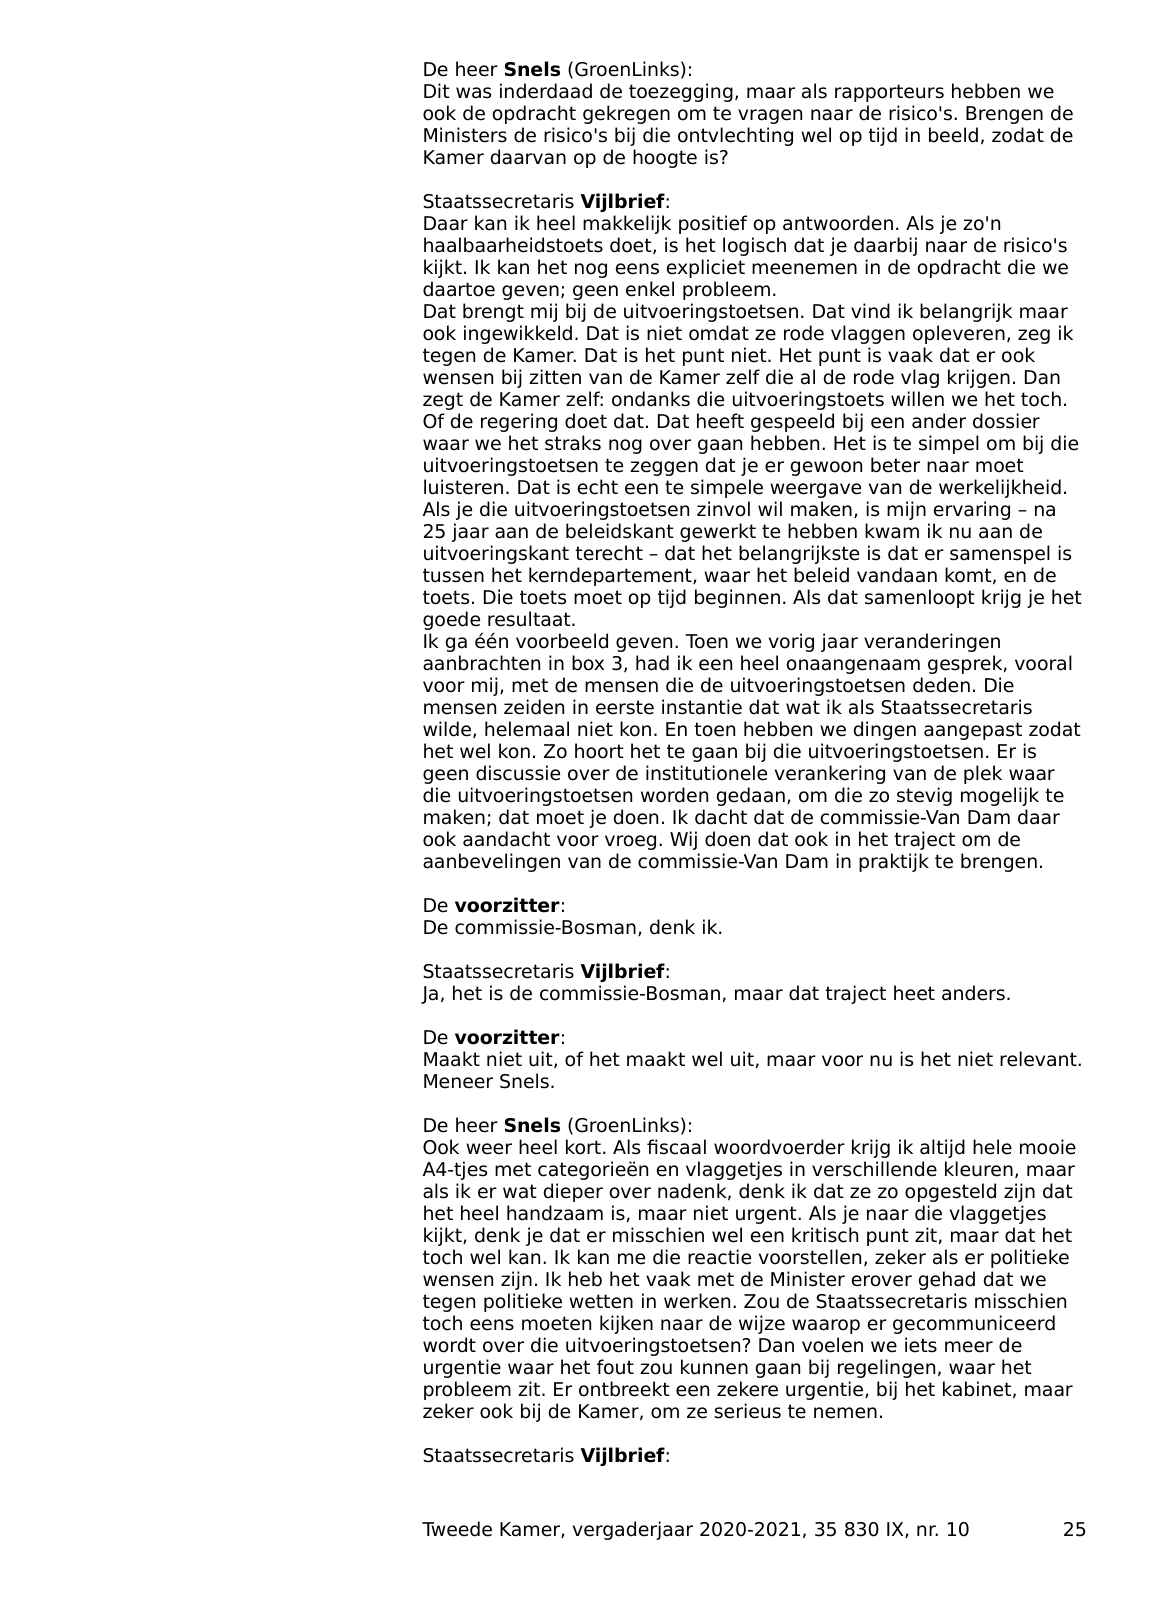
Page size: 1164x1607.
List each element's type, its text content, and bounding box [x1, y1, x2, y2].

text De commissie-Bosman, denk ik. [422, 917, 1087, 939]
text Maakt niet uit, of het maakt wel uit, maar voor nu is het niet relevant. Meneer Snels. [422, 1049, 1087, 1093]
text Ook weer heel kort. Als fiscaal woordvoerder krijg ik altijd hele mooie A4-tjes met categorieën en vlaggetjes in verschillende kleuren, maar als ik er wat dieper over nadenk, denk ik dat ze zo opgesteld zijn dat het heel handzaam is, maar niet urgent. Als je naar die vlaggetjes kijkt, denk je dat er misschien wel een kritisch punt zit, maar dat het toch wel kan. Ik kan me die reactie voorstellen, zeker als er politieke wensen zijn. Ik heb het vaak met de Minister erover gehad dat we tegen politieke wetten in werken. Zou de Staatssecretaris misschien toch eens moeten kijken naar de wijze waarop er gecommuniceerd wordt over die uitvoeringstoetsen? Dan voelen we iets meer de urgentie waar het fout zou kunnen gaan bij regelingen, waar het probleem zit. Er ontbreekt een zekere urgentie, bij het kabinet, maar zeker ook bij de Kamer, om ze serieus te nemen. [422, 1137, 1087, 1423]
text Dit was inderdaad de toezegging, maar als rapporteurs hebben we ook de opdracht gekregen om te vragen naar de risico's. Brengen de Ministers de risico's bij die ontvlechting wel op tijd in beeld, zodat de Kamer daarvan op de hoogte is? [422, 81, 1087, 169]
text Ja, het is de commissie-Bosman, maar dat traject heet anders. [422, 983, 1087, 1005]
text Staatssecretaris Vijlbrief: [422, 1445, 1087, 1467]
text Ik ga één voorbeeld geven. Toen we vorig jaar veranderingen aanbrachten in box 3, had ik een heel onaangenaam gesprek, vooral voor mij, met de mensen die de uitvoeringstoetsen deden. Die mensen zeiden in eerste instantie dat wat ik als Staatssecretaris wilde, helemaal niet kon. En toen hebben we dingen aangepast zodat het wel kon. Zo hoort het te gaan bij die uitvoeringstoetsen. Er is geen discussie over de institutionele verankering van de plek waar die uitvoeringstoetsen worden gedaan, om die zo stevig mogelijk te maken; dat moet je doen. Ik dacht dat de commissie-Van Dam daar ook aandacht voor vroeg. Wij doen dat ook in het traject om de aanbevelingen van de commissie-Van Dam in praktijk te brengen. [422, 631, 1087, 872]
text De heer Snels (GroenLinks): [422, 1115, 1087, 1137]
text Daar kan ik heel makkelijk positief op antwoorden. Als je zo'n haalbaarheidstoets doet, is het logisch dat je daarbij naar de risico's kijkt. Ik kan het nog eens expliciet meenemen in de opdracht die we daartoe geven; geen enkel probleem. [422, 213, 1087, 301]
text Staatssecretaris Vijlbrief: [422, 191, 1087, 213]
text Staatssecretaris Vijlbrief: [422, 961, 1087, 983]
text De voorzitter: [422, 1027, 1087, 1049]
text Dat brengt mij bij de uitvoeringstoetsen. Dat vind ik belangrijk maar ook ingewikkeld. Dat is niet omdat ze rode vlaggen opleveren, zeg ik tegen de Kamer. Dat is het punt niet. Het punt is vaak dat er ook wensen bij zitten van de Kamer zelf die al de rode vlag krijgen. Dan zegt de Kamer zelf: ondanks die uitvoeringstoets willen we het toch. Of de regering doet dat. Dat heeft gespeeld bij een ander dossier waar we het straks nog over gaan hebben. Het is te simpel om bij die uitvoeringstoetsen te zeggen dat je er gewoon beter naar moet luisteren. Dat is echt een te simpele weergave van de werkelijkheid. Als je die uitvoeringstoetsen zinvol wil maken, is mijn ervaring – na 25 jaar aan de beleidskant gewerkt te hebben kwam ik nu aan de uitvoeringskant terecht – dat het belangrijkste is dat er samenspel is tussen het kerndepartement, waar het beleid vandaan komt, en de toets. Die toets moet op tijd beginnen. Als dat samenloopt krijg je het goede resultaat. [422, 301, 1087, 631]
text De heer Snels (GroenLinks): [422, 59, 1087, 81]
text De voorzitter: [422, 895, 1087, 917]
